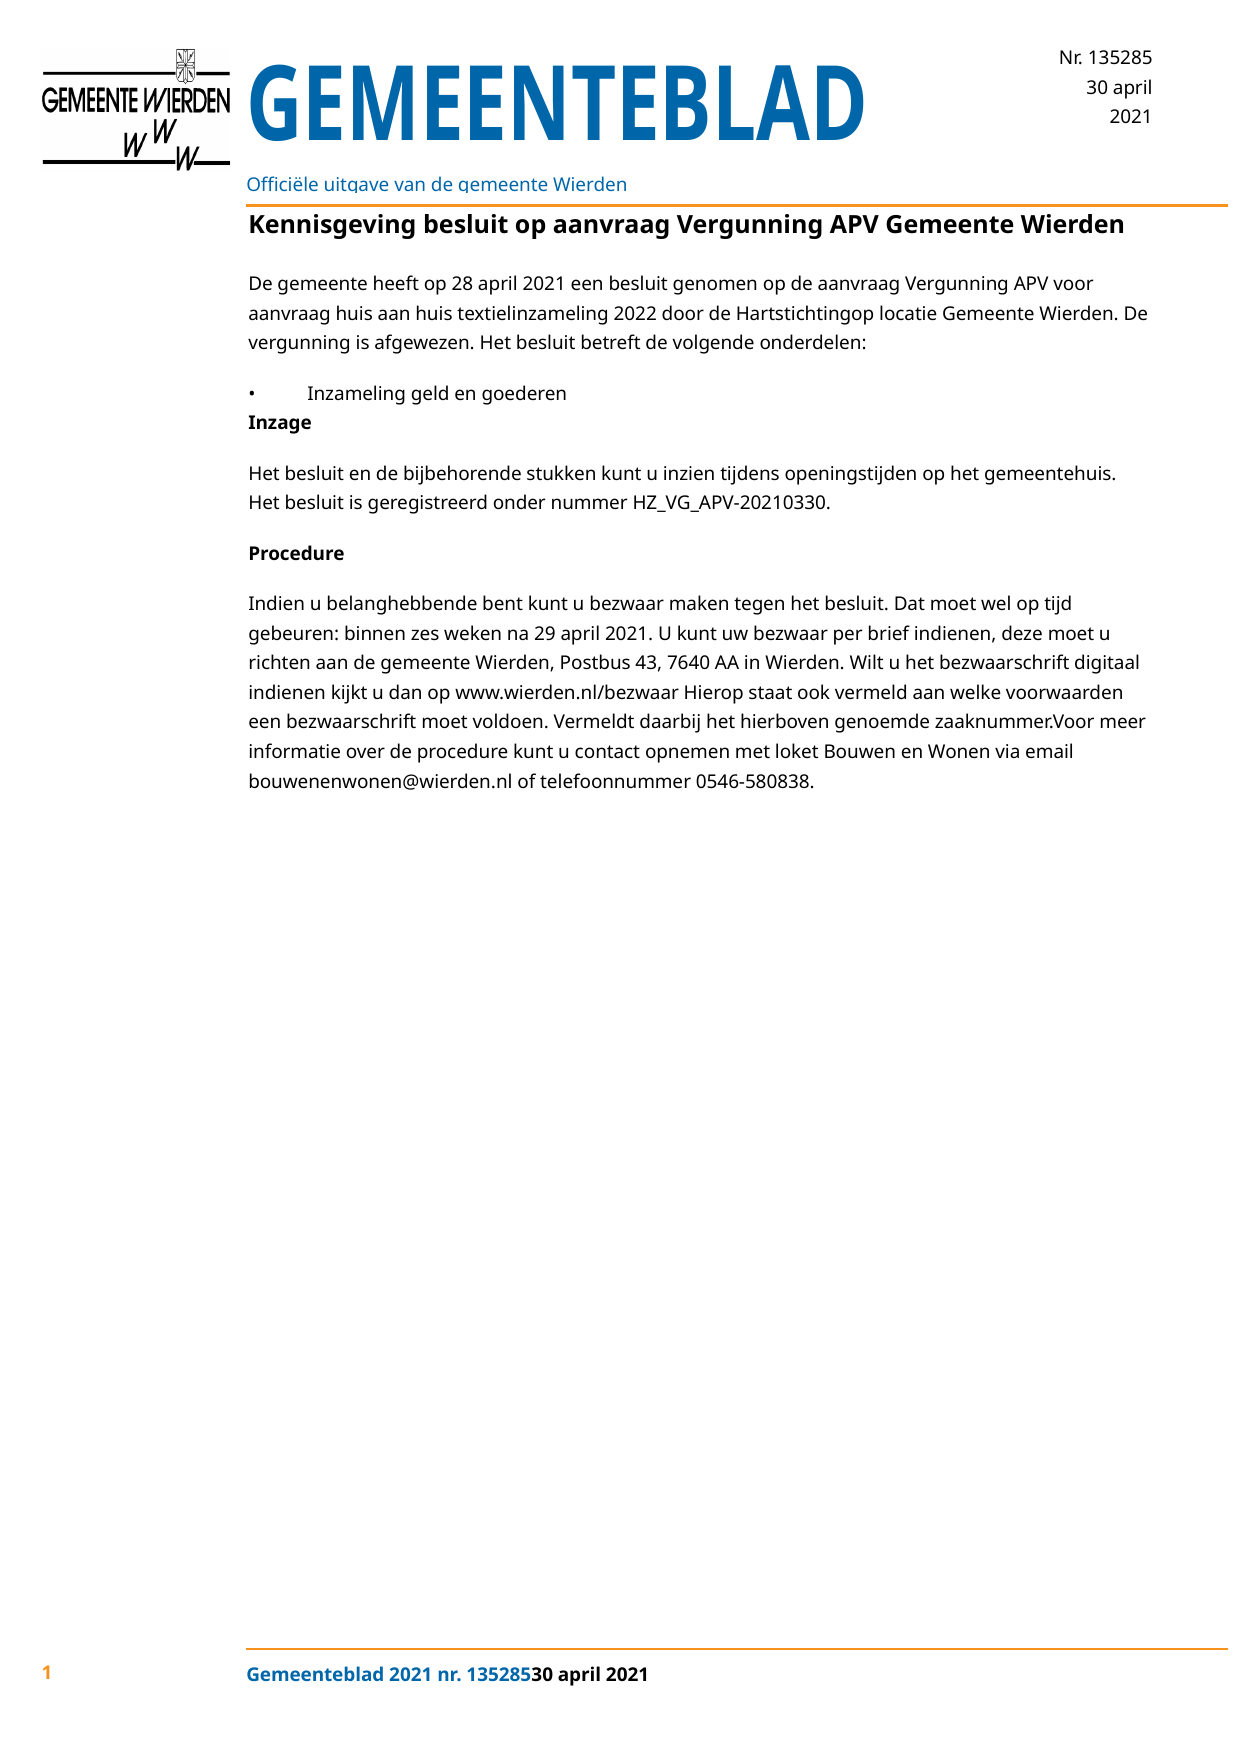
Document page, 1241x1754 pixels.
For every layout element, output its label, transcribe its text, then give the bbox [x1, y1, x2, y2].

text Inzage [248, 409, 1152, 435]
picture [41, 47, 231, 172]
list Inzameling geld en goederen [248, 380, 1152, 406]
text Het besluit en de bijbehorende stukken kunt u inzien tijdens openingstijden op het gemeentehuis. Het besluit is geregistreerd onder nummer HZ_VG_APV-20210330. [248, 460, 1152, 515]
text Kennisgeving besluit op aanvraag Vergunning APV Gemeente Wierden [248, 207, 1152, 241]
text Indien u belanghebbende bent kunt u bezwaar maken tegen het besluit. Dat moet wel op tijd gebeuren: binnen zes weken na 29 april 2021. U kunt uw bezwaar per brief indienen, deze moet u richten aan de gemeente Wierden, Postbus 43, 7640 AA in Wierden. Wilt u het bezwaarschrift digitaal indienen kijkt u dan op www.wierden.nl/bezwaar Hierop staat ook vermeld aan welke voorwaarden een bezwaarschrift moet voldoen. Vermeldt daarbij het hierboven genoemde zaaknummer.Voor meer informatie over de procedure kunt u contact opnemen met loket Bouwen en Wonen via email bouwenenwonen@wierden.nl of telefoonnummer 0546-580838. [248, 590, 1152, 793]
text Procedure [248, 540, 1152, 566]
text De gemeente heeft op 28 april 2021 een besluit genomen op de aanvraag Vergunning APV voor aanvraag huis aan huis textielinzameling 2022 door de Hartstichtingop locatie Gemeente Wierden. De vergunning is afgewezen. Het besluit betreft de volgende onderdelen: [248, 270, 1152, 355]
